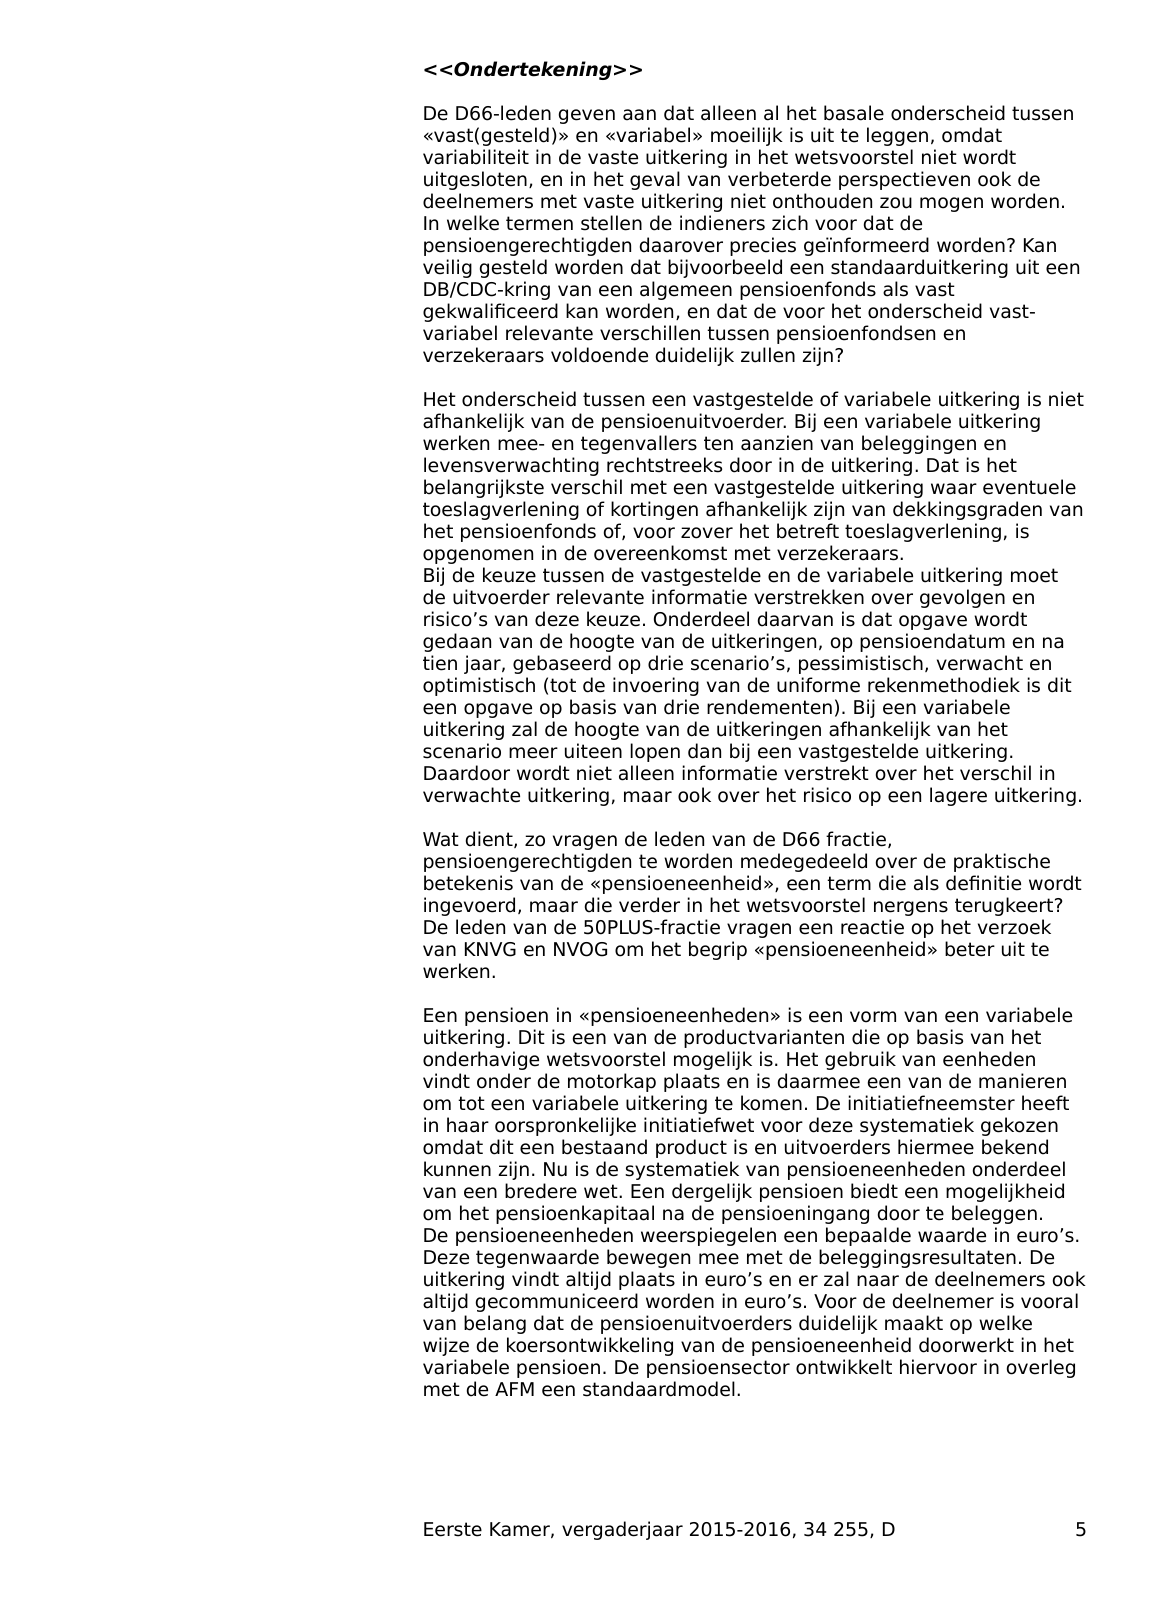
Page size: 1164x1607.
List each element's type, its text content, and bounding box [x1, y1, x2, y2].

text Het onderscheid tussen een vastgestelde of variabele uitkering is niet afhankelijk van de pensioenuitvoerder. Bij een variabele uitkering werken mee- en tegenvallers ten aanzien van beleggingen en levensverwachting rechtstreeks door in de uitkering. Dat is het belangrijkste verschil met een vastgestelde uitkering waar eventuele toeslagverlening of kortingen afhankelijk zijn van dekkingsgraden van het pensioenfonds of, voor zover het betreft toeslagverlening, is opgenomen in de overeenkomst met verzekeraars. [422, 389, 1087, 565]
text Wat dient, zo vragen de leden van de D66 fractie, pensioengerechtigden te worden medegedeeld over de praktische betekenis van de «pensioeneenheid», een term die als definitie wordt ingevoerd, maar die verder in het wetsvoorstel nergens terugkeert? De leden van de 50PLUS-fractie vragen een reactie op het verzoek van KNVG en NVOG om het begrip «pensioeneenheid» beter uit te werken. [422, 829, 1087, 983]
text Een pensioen in «pensioeneenheden» is een vorm van een variabele uitkering. Dit is een van de productvarianten die op basis van het onderhavige wetsvoorstel mogelijk is. Het gebruik van eenheden vindt onder de motorkap plaats en is daarmee een van de manieren om tot een variabele uitkering te komen. De initiatiefneemster heeft in haar oorspronkelijke initiatiefwet voor deze systematiek gekozen omdat dit een bestaand product is en uitvoerders hiermee bekend kunnen zijn. Nu is de systematiek van pensioeneenheden onderdeel van een bredere wet. Een dergelijk pensioen biedt een mogelijkheid om het pensioenkapitaal na de pensioeningang door te beleggen. [422, 1005, 1087, 1225]
text De pensioeneenheden weerspiegelen een bepaalde waarde in euro’s. Deze tegenwaarde bewegen mee met de beleggingsresultaten. De uitkering vindt altijd plaats in euro’s en er zal naar de deelnemers ook altijd gecommuniceerd worden in euro’s. Voor de deelnemer is vooral van belang dat de pensioenuitvoerders duidelijk maakt op welke wijze de koersontwikkeling van de pensioeneenheid doorwerkt in het variabele pensioen. De pensioensector ontwikkelt hiervoor in overleg met de AFM een standaardmodel. [422, 1225, 1087, 1401]
text De D66-leden geven aan dat alleen al het basale onderscheid tussen «vast(gesteld)» en «variabel» moeilijk is uit te leggen, omdat variabiliteit in de vaste uitkering in het wetsvoorstel niet wordt uitgesloten, en in het geval van verbeterde perspectieven ook de deelnemers met vaste uitkering niet onthouden zou mogen worden. In welke termen stellen de indieners zich voor dat de pensioengerechtigden daarover precies geïnformeerd worden? Kan veilig gesteld worden dat bijvoorbeeld een standaarduitkering uit een DB/CDC-kring van een algemeen pensioenfonds als vast gekwalificeerd kan worden, en dat de voor het onderscheid vast-variabel relevante verschillen tussen pensioenfondsen en verzekeraars voldoende duidelijk zullen zijn? [422, 103, 1087, 367]
text Bij de keuze tussen de vastgestelde en de variabele uitkering moet de uitvoerder relevante informatie verstrekken over gevolgen en risico’s van deze keuze. Onderdeel daarvan is dat opgave wordt gedaan van de hoogte van de uitkeringen, op pensioendatum en na tien jaar, gebaseerd op drie scenario’s, pessimistisch, verwacht en optimistisch (tot de invoering van de uniforme rekenmethodiek is dit een opgave op basis van drie rendementen). Bij een variabele uitkering zal de hoogte van de uitkeringen afhankelijk van het scenario meer uiteen lopen dan bij een vastgestelde uitkering. Daardoor wordt niet alleen informatie verstrekt over het verschil in verwachte uitkering, maar ook over het risico op een lagere uitkering. [422, 565, 1087, 807]
text <<Ondertekening>> [422, 59, 1087, 81]
